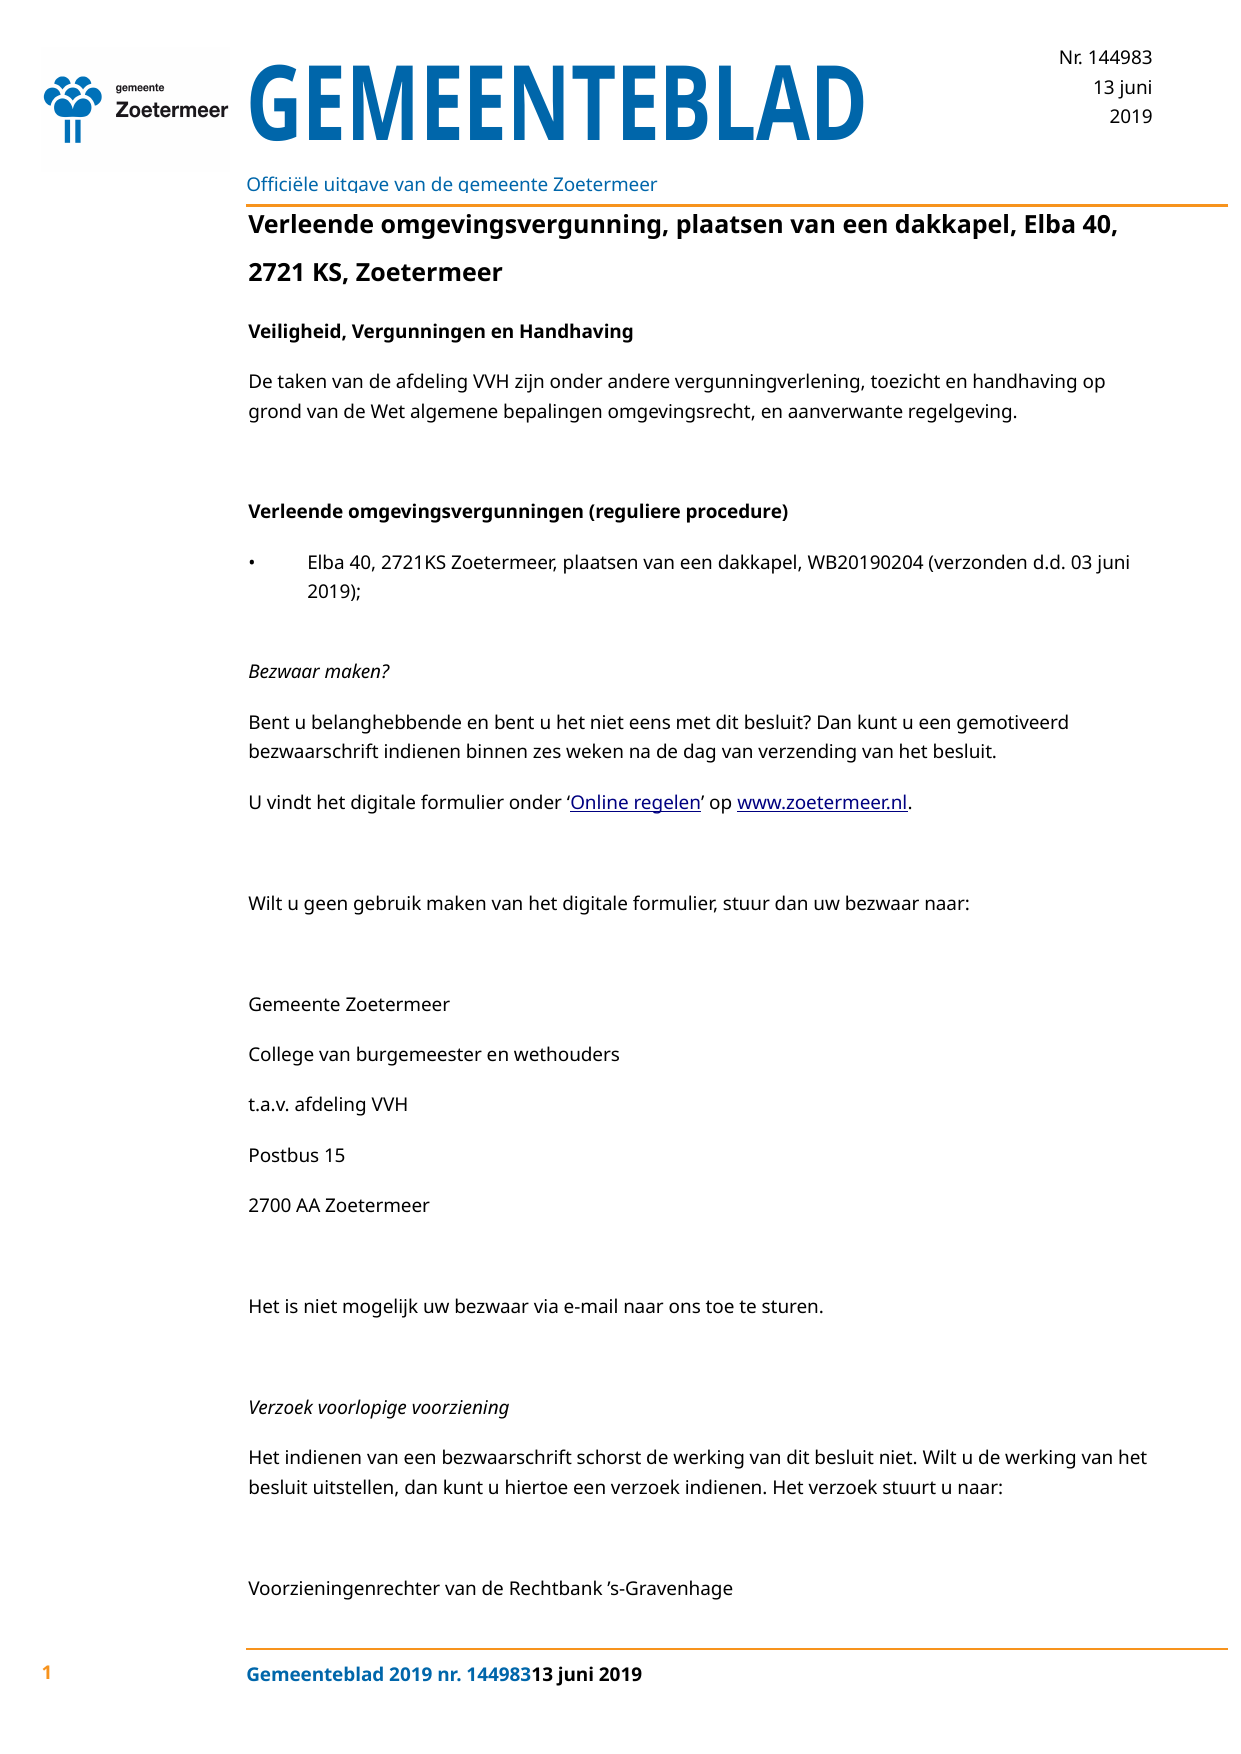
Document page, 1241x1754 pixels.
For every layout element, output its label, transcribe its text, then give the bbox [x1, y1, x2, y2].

text Postbus 15 [248, 1142, 1152, 1168]
list Elba 40, 2721KS Zoetermeer, plaatsen van een dakkapel, WB20190204 (verzonden d.d. 03 juni 2019); [248, 549, 1152, 604]
text U vindt het digitale formulier onder ‘Online regelen’ op www.zoetermeer.nl. [248, 789, 1152, 815]
text Het indienen van een bezwaarschrift schorst de werking van dit besluit niet. Wilt u de werking van het besluit uitstellen, dan kunt u hiertoe een verzoek indienen. Het verzoek stuurt u naar: [248, 1444, 1152, 1500]
picture [41, 47, 231, 172]
text t.a.v. afdeling VVH [248, 1092, 1152, 1117]
text De taken van de afdeling VVH zijn onder andere vergunningverlening, toezicht en handhaving op grond van de Wet algemene bepalingen omgevingsrecht, en aanverwante regelgeving. [248, 368, 1152, 424]
text Veiligheid, Vergunningen en Handhaving [248, 318, 1152, 344]
text Verleende omgevingsvergunningen (reguliere procedure) [248, 499, 1152, 524]
text Gemeente Zoetermeer [248, 991, 1152, 1017]
text College van burgemeester en wethouders [248, 1041, 1152, 1067]
text Voorzieningenrechter van de Rechtbank ’s-Gravenhage [248, 1575, 1152, 1601]
text Bezwaar maken? [248, 659, 1152, 684]
text Het is niet mogelijk uw bezwaar via e-mail naar ons toe te sturen. [248, 1293, 1152, 1319]
text Verzoek voorlopige voorziening [248, 1394, 1152, 1420]
text Bent u belanghebbende en bent u het niet eens met dit besluit? Dan kunt u een gemotiveerd bezwaarschrift indienen binnen zes weken na de dag van verzending van het besluit. [248, 709, 1152, 764]
text 2700 AA Zoetermeer [248, 1192, 1152, 1218]
text Verleende omgevingsvergunning, plaatsen van een dakkapel, Elba 40, 2721 KS, Zoetermeer [248, 207, 1152, 288]
text Wilt u geen gebruik maken van het digitale formulier, stuur dan uw bezwaar naar: [248, 890, 1152, 916]
